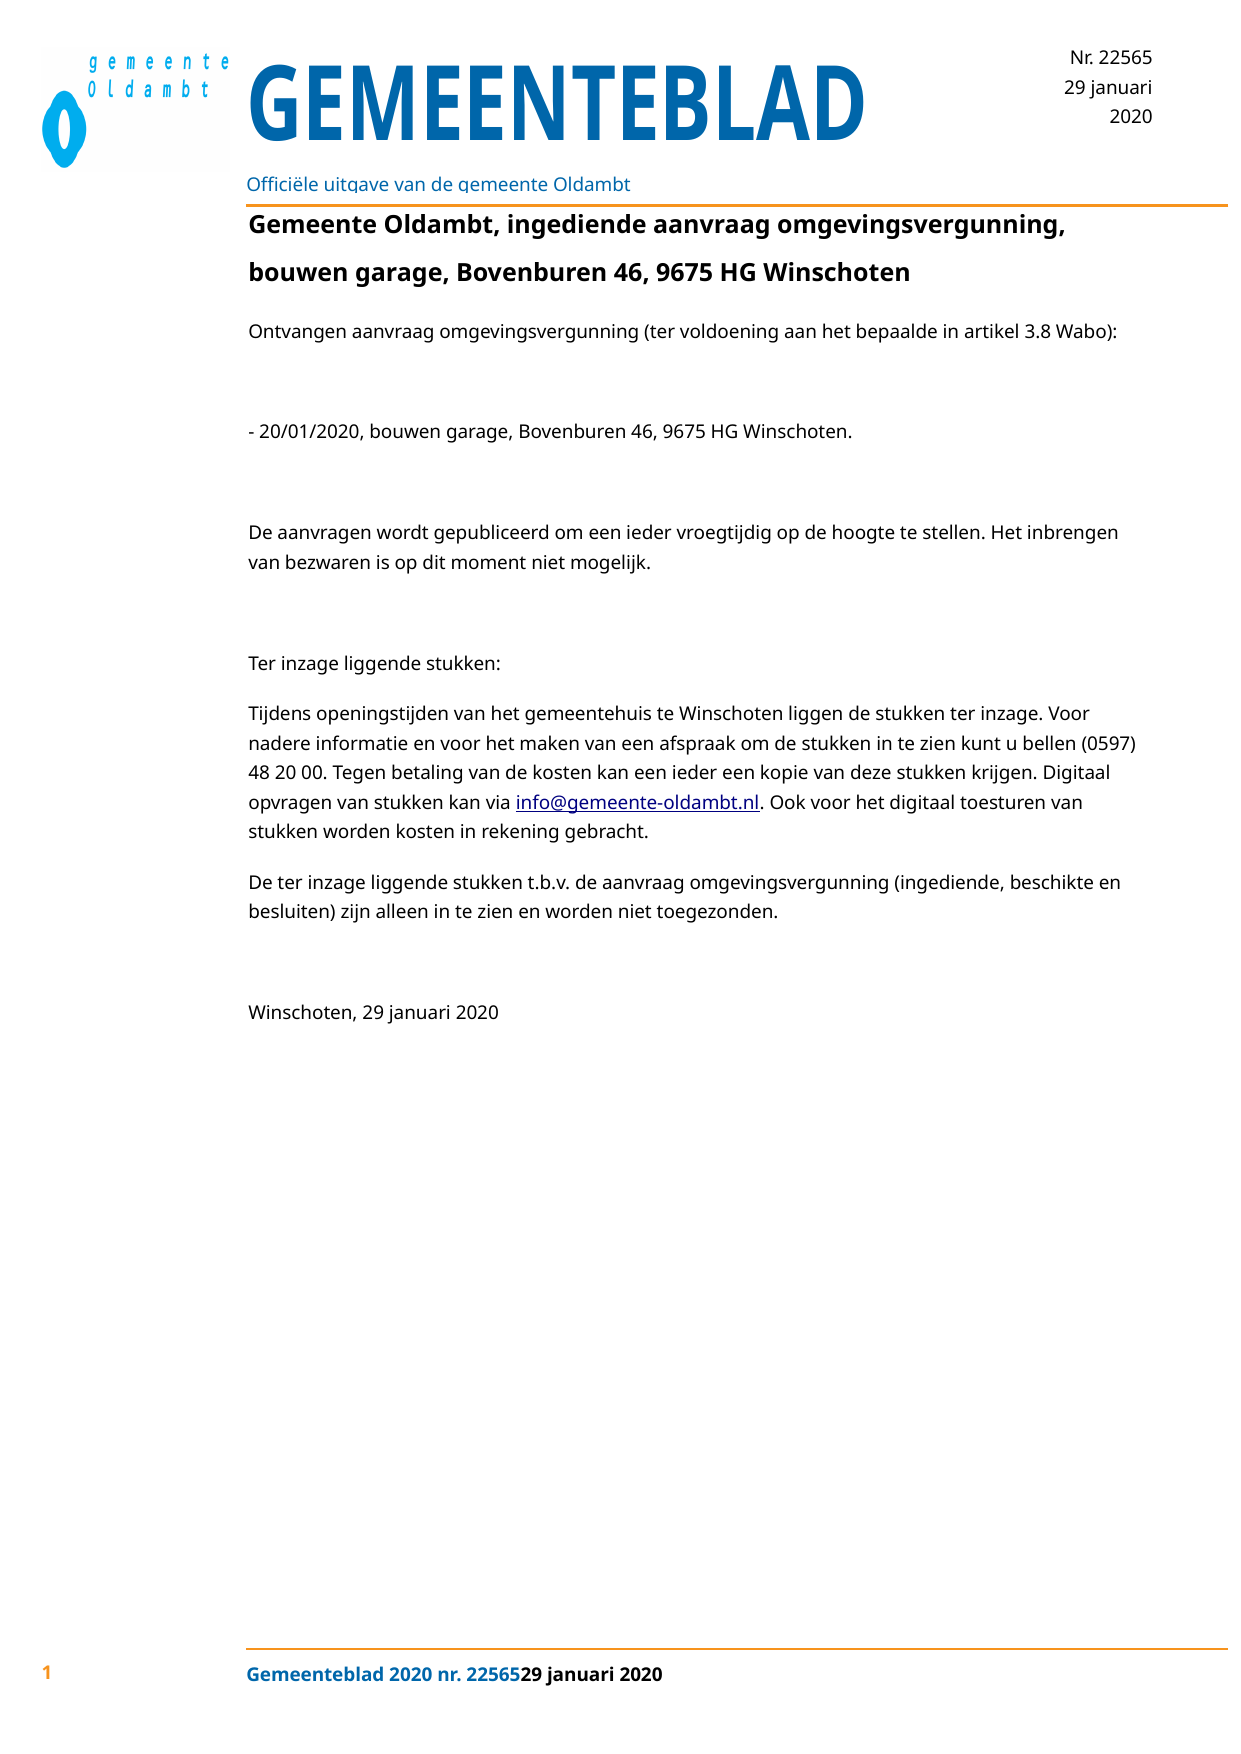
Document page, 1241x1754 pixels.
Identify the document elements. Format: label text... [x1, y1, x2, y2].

text Ontvangen aanvraag omgevingsvergunning (ter voldoening aan het bepaalde in artikel 3.8 Wabo): [248, 318, 1152, 344]
text Ter inzage liggende stukken: [248, 650, 1152, 676]
text De ter inzage liggende stukken t.b.v. de aanvraag omgevingsvergunning (ingediende, beschikte en besluiten) zijn alleen in te zien en worden niet toegezonden. [248, 869, 1152, 924]
text De aanvragen wordt gepubliceerd om een ieder vroegtijdig op de hoogte te stellen. Het inbrengen van bezwaren is op dit moment niet mogelijk. [248, 519, 1152, 575]
text Gemeente Oldambt, ingediende aanvraag omgevingsvergunning, bouwen garage, Bovenburen 46, 9675 HG Winschoten [248, 207, 1152, 288]
text Winschoten, 29 januari 2020 [248, 999, 1152, 1025]
text Tijdens openingstijden van het gemeentehuis te Winschoten liggen de stukken ter inzage. Voor nadere informatie en voor het maken van een afspraak om de stukken in te zien kunt u bellen (0597) 48 20 00. Tegen betaling van de kosten kan een ieder een kopie van deze stukken krijgen. Digitaal opvragen van stukken kan via info@gemeente-oldambt.nl. Ook voor het digitaal toesturen van stukken worden kosten in rekening gebracht. [248, 700, 1152, 844]
picture [41, 47, 231, 172]
text - 20/01/2020, bouwen garage, Bovenburen 46, 9675 HG Winschoten. [248, 419, 1152, 444]
